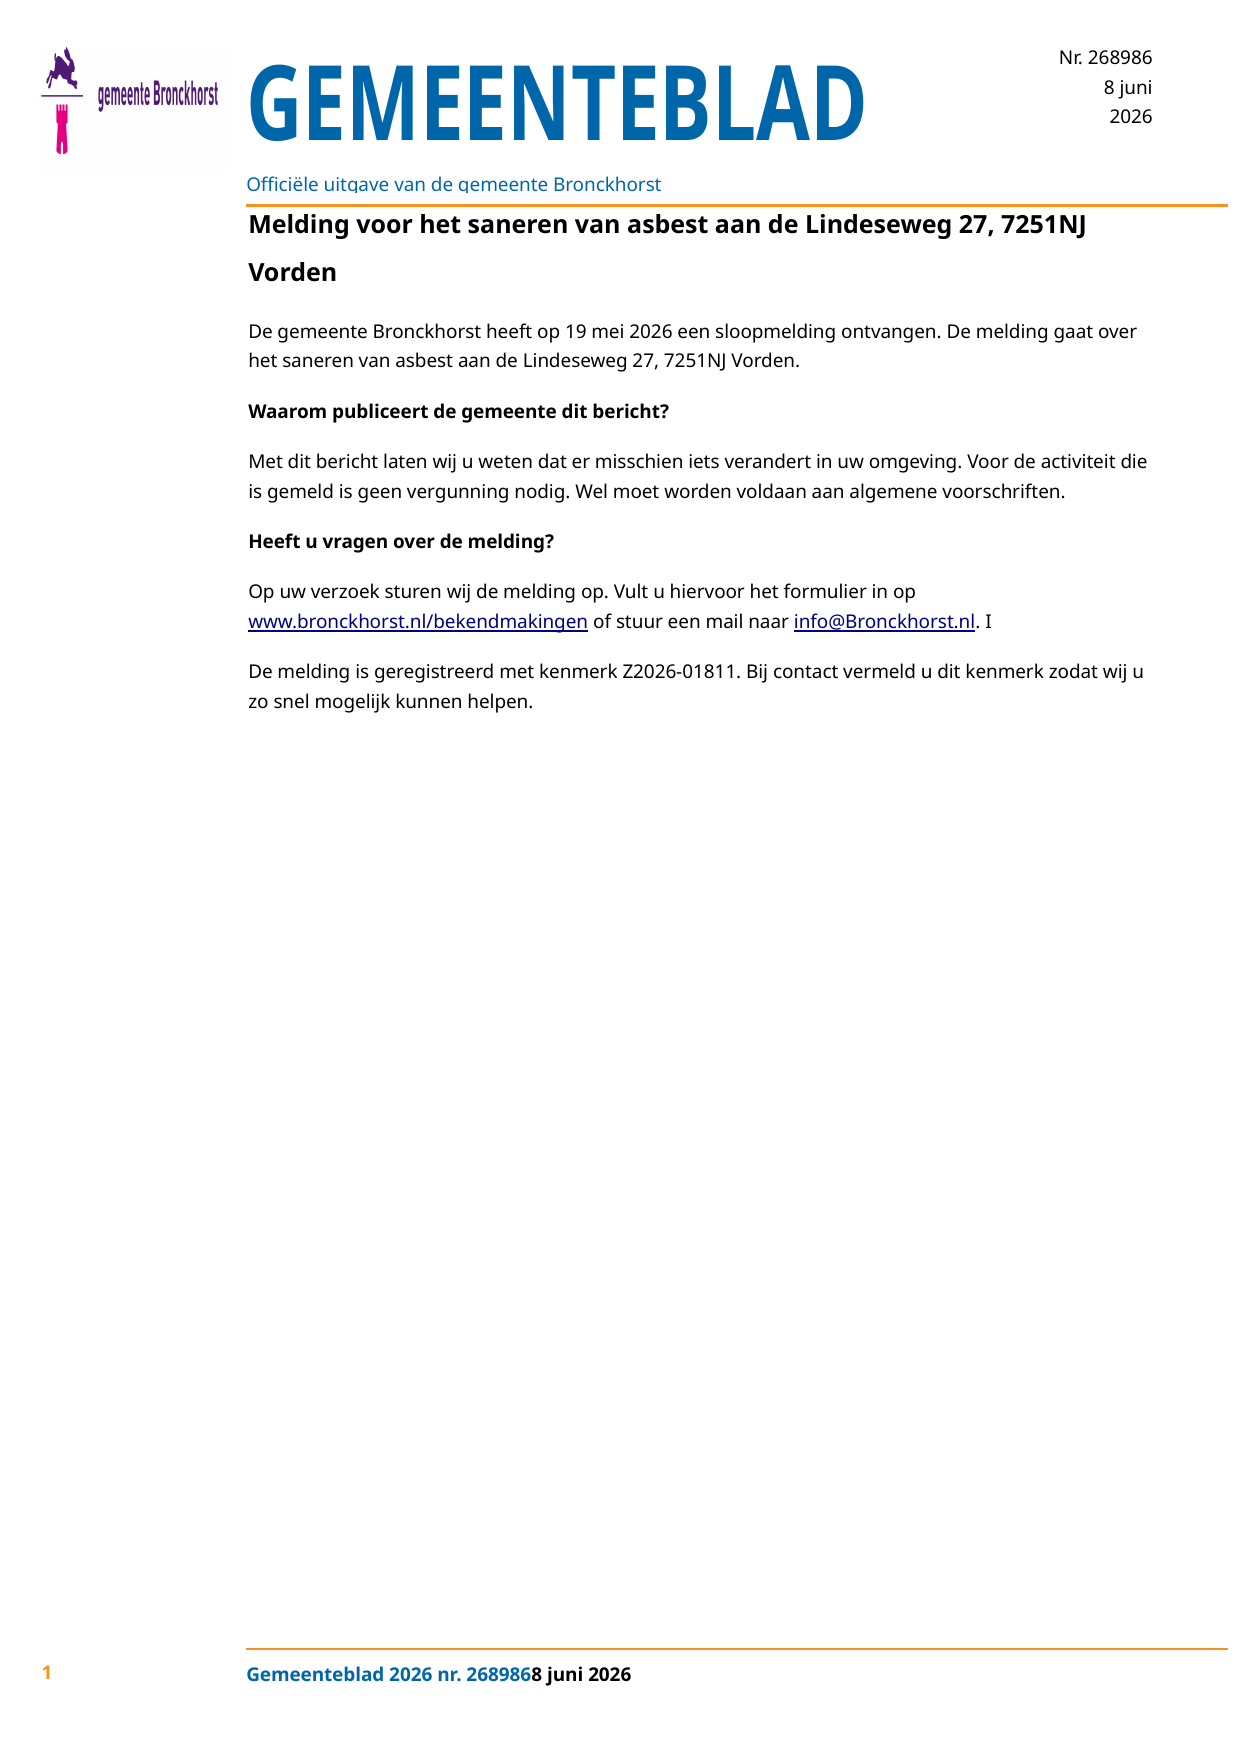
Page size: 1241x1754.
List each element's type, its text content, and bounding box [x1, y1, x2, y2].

text Met dit bericht laten wij u weten dat er misschien iets verandert in uw omgeving. Voor de activiteit die is gemeld is geen vergunning nodig. Wel moet worden voldaan aan algemene voorschriften. [248, 448, 1152, 504]
text Waarom publiceert de gemeente dit bericht? [248, 398, 1152, 424]
text Op uw verzoek sturen wij de melding op. Vult u hiervoor het formulier in op www.bronckhorst.nl/bekendmakingen of stuur een mail naar info@Bronckhorst.nl. I [248, 579, 1152, 634]
text Melding voor het saneren van asbest aan de Lindeseweg 27, 7251NJ Vorden [248, 207, 1152, 288]
text De gemeente Bronckhorst heeft op 19 mei 2026 een sloopmelding ontvangen. De melding gaat over het saneren van asbest aan de Lindeseweg 27, 7251NJ Vorden. [248, 318, 1152, 373]
text Heeft u vragen over de melding? [248, 528, 1152, 554]
text De melding is geregistreerd met kenmerk Z2026-01811. Bij contact vermeld u dit kenmerk zodat wij u zo snel mogelijk kunnen helpen. [248, 659, 1152, 714]
picture [41, 47, 231, 172]
